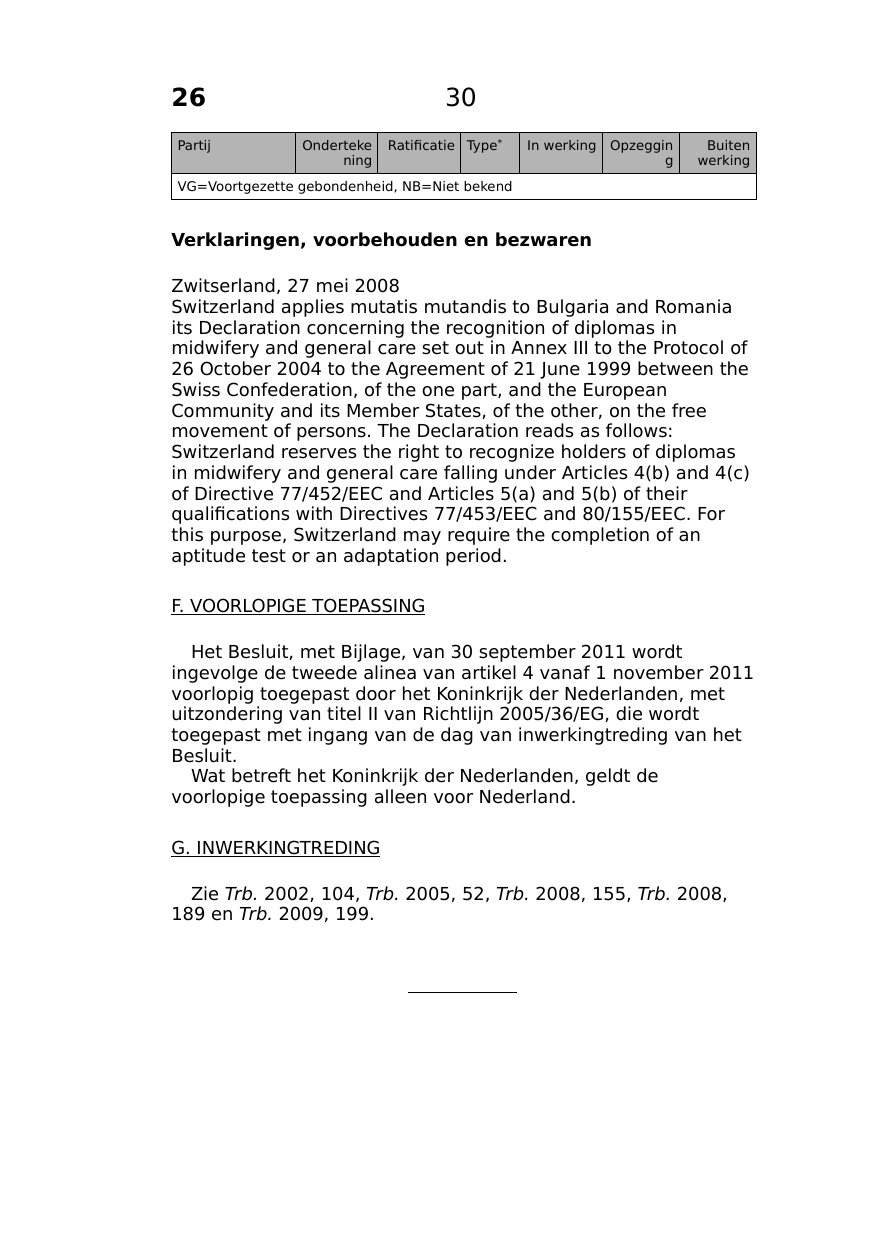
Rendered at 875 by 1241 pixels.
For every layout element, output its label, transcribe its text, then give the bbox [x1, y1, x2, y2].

table_header Ratificatie [378, 133, 460, 173]
subtitle G. INWERKINGTREDING [171, 838, 756, 858]
text Switzerland applies mutatis mutandis to Bulgaria and Romania its Declaration concerning the recognition of diplomas in midwifery and general care set out in Annex III to the Protocol of 26 October 2004 to the Agreement of 21 June 1999 between the Swiss Confederation, of the one part, and the European Community and its Member States, of the other, on the free movement of persons. The Declaration reads as follows: Switzerland reserves the right to recognize holders of diplomas in midwifery and general care falling under Articles 4(b) and 4(c) of Directive 77/452/EEC and Articles 5(a) and 5(b) of their qualifications with Directives 77/453/EEC and 80/155/EEC. For this purpose, Switzerland may require the completion of an aptitude test or an adaptation period. [171, 297, 756, 566]
subtitle F. VOORLOPIGE TOEPASSING [171, 596, 756, 617]
table_header Type* [461, 133, 519, 173]
text Zie Trb. 2002, 104, Trb. 2005, 52, Trb. 2008, 155, Trb. 2008, 189 en Trb. 2009, 199. [171, 883, 756, 925]
table_cell VG=Voortgezette gebondenheid, NB=Niet bekend [172, 174, 756, 199]
table_header Ondertekening [296, 133, 377, 173]
text Wat betreft het Koninkrijk der Nederlanden, geldt de voorlopige toepassing alleen voor Nederland. [171, 766, 756, 808]
subtitle Verklaringen, voorbehouden en bezwaren [171, 230, 756, 251]
table_header In werking [520, 133, 602, 173]
table_header Buiten werking [680, 133, 756, 173]
text Zwitserland, 27 mei 2008 [171, 276, 756, 297]
table_header Opzegging [603, 133, 679, 173]
text Het Besluit, met Bijlage, van 30 september 2011 wordt ingevolge de tweede alinea van artikel 4 vanaf 1 november 2011 voorlopig toegepast door het Koninkrijk der Nederlanden, met uitzondering van titel II van Richtlijn 2005/36/EG, die wordt toegepast met ingang van de dag van inwerkingtreding van het Besluit. [171, 642, 756, 766]
table_header Partij [172, 133, 295, 173]
